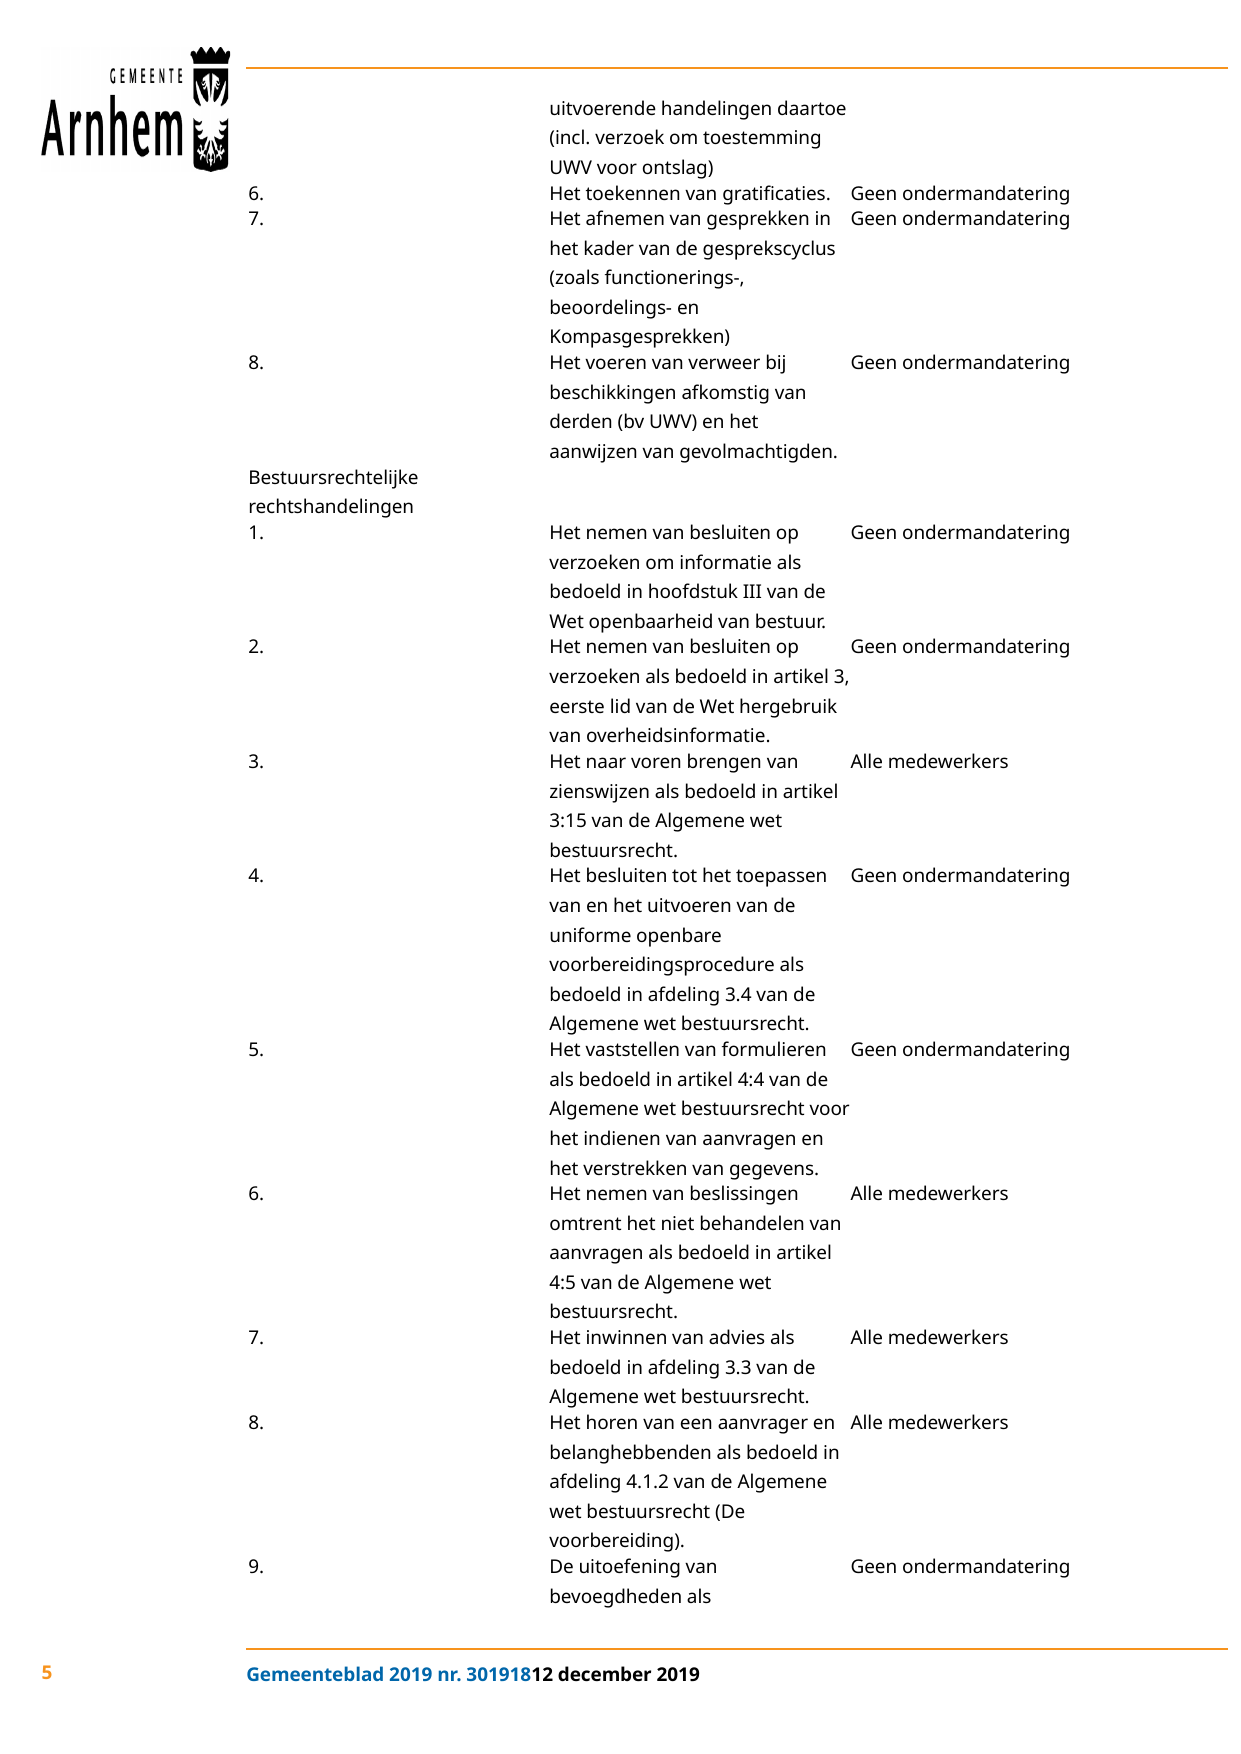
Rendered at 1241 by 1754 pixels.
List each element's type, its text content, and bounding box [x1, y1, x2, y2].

table_cell 8. [248, 1409, 549, 1553]
table_cell Het vaststellen van formulieren als bedoeld in artikel 4:4 van de Algemene wet bestuursrecht voor het indienen van aanvragen en het verstrekken van gegevens. [549, 1036, 850, 1180]
table_cell Alle medewerkers [850, 748, 1152, 863]
table_cell 2. [248, 634, 549, 748]
table_cell Het nemen van besluiten op verzoeken om informatie als bedoeld in hoofdstuk III van de Wet openbaarheid van bestuur. [549, 519, 850, 634]
table_cell Geen ondermandatering [850, 863, 1152, 1036]
table_cell Geen ondermandatering [850, 205, 1152, 349]
table_cell 1. [248, 519, 549, 634]
table_cell Geen ondermandatering [850, 634, 1152, 748]
picture [41, 47, 231, 172]
table_cell [248, 95, 549, 180]
table_cell Alle medewerkers [850, 1409, 1152, 1553]
table_cell 9. [248, 1554, 549, 1609]
table_cell Geen ondermandatering [850, 1036, 1152, 1180]
table_cell Het naar voren brengen van zienswijzen als bedoeld in artikel 3:15 van de Algemene wet bestuursrecht. [549, 748, 850, 863]
table_cell 7. [248, 205, 549, 349]
table_cell Geen ondermandatering [850, 519, 1152, 634]
table_cell 7. [248, 1325, 549, 1409]
table_cell Geen ondermandatering [850, 1554, 1152, 1609]
table_cell Het toekennen van gratificaties. [549, 180, 850, 205]
table_cell Bestuursrechtelijke rechtshandelingen [248, 464, 549, 519]
table_cell 6. [248, 1180, 549, 1324]
table_cell 6. [248, 180, 549, 205]
table_cell Geen ondermandatering [850, 350, 1152, 464]
table_cell Het nemen van besluiten op verzoeken als bedoeld in artikel 3, eerste lid van de Wet hergebruik van overheidsinformatie. [549, 634, 850, 748]
table_cell De uitoefening van bevoegdheden als [549, 1554, 850, 1609]
table_cell [549, 464, 850, 519]
table_cell Het besluiten tot het toepassen van en het uitvoeren van de uniforme openbare voorbereidingsprocedure als bedoeld in afdeling 3.4 van de Algemene wet bestuursrecht. [549, 863, 850, 1036]
table_cell 3. [248, 748, 549, 863]
table_cell Het afnemen van gesprekken in het kader van de gesprekscyclus (zoals functionerings-, beoordelings- en Kompasgesprekken) [549, 205, 850, 349]
table_cell 4. [248, 863, 549, 1036]
table_cell 8. [248, 350, 549, 464]
table_cell Geen ondermandatering [850, 180, 1152, 205]
table_cell 5. [248, 1036, 549, 1180]
table_cell uitvoerende handelingen daartoe (incl. verzoek om toestemming UWV voor ontslag) [549, 95, 850, 180]
table_cell Alle medewerkers [850, 1325, 1152, 1409]
table_cell Het horen van een aanvrager en belanghebbenden als bedoeld in afdeling 4.1.2 van de Algemene wet bestuursrecht (De voorbereiding). [549, 1409, 850, 1553]
table_cell Het nemen van beslissingen omtrent het niet behandelen van aanvragen als bedoeld in artikel 4:5 van de Algemene wet bestuursrecht. [549, 1180, 850, 1324]
table_cell [850, 95, 1152, 180]
table_cell Alle medewerkers [850, 1180, 1152, 1324]
table_cell Het inwinnen van advies als bedoeld in afdeling 3.3 van de Algemene wet bestuursrecht. [549, 1325, 850, 1409]
table_cell Het voeren van verweer bij beschikkingen afkomstig van derden (bv UWV) en het aanwijzen van gevolmachtigden. [549, 350, 850, 464]
